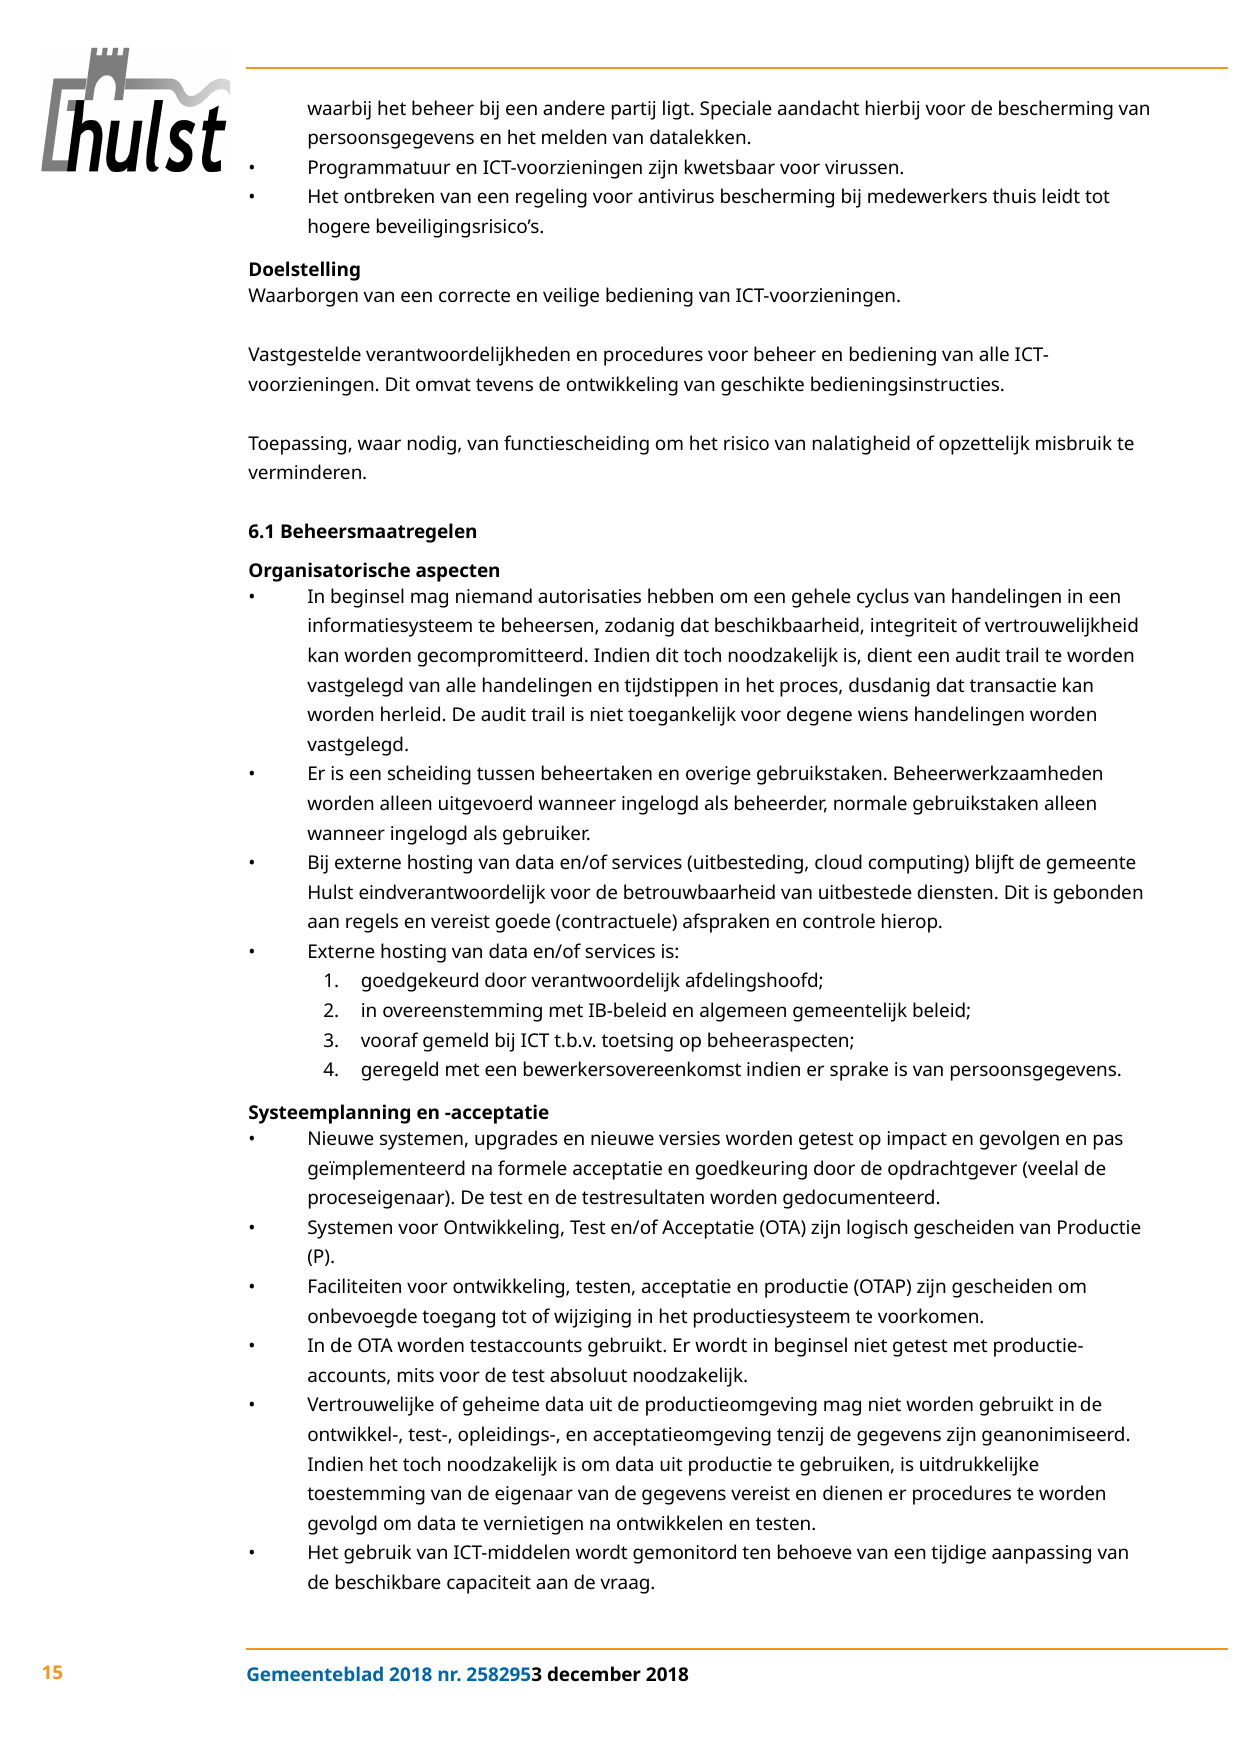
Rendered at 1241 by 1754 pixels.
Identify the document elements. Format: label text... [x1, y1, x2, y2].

list Het gebruik van ICT-middelen wordt gemonitord ten behoeve van een tijdige aanpassing van de beschikbare capaciteit aan de vraag. [248, 1539, 1152, 1595]
list Het ontbreken van een regeling voor antivirus bescherming bij medewerkers thuis leidt tot hogere beveiligingsrisico’s. [248, 183, 1152, 239]
list In beginsel mag niemand autorisaties hebben om een gehele cyclus van handelingen in een informatiesysteem te beheersen, zodanig dat beschikbaarheid, integriteit of vertrouwelijkheid kan worden gecompromitteerd. Indien dit toch noodzakelijk is, dient een audit trail te worden vastgelegd van alle handelingen en tijdstippen in het proces, dusdanig dat transactie kan worden herleid. De audit trail is niet toegankelijk voor degene wiens handelingen worden vastgelegd. [248, 583, 1152, 757]
list Vertrouwelijke of geheime data uit de productieomgeving mag niet worden gebruikt in de ontwikkel-, test-, opleidings-, en acceptatieomgeving tenzij de gegevens zijn geanonimiseerd. Indien het toch noodzakelijk is om data uit productie te gebruiken, is uitdrukkelijke toestemming van de eigenaar van de gegevens vereist en dienen er procedures te worden gevolgd om data te vernietigen na ontwikkelen en testen. [248, 1392, 1152, 1536]
list Externe hosting van data en/of services is: [248, 938, 1152, 964]
list Er is een scheiding tussen beheertaken en overige gebruikstaken. Beheerwerkzaamheden worden alleen uitgevoerd wanneer ingelogd als beheerder, normale gebruikstaken alleen wanneer ingelogd als gebruiker. [248, 761, 1152, 846]
list waarbij het beheer bij een andere partij ligt. Speciale aandacht hierbij voor de bescherming van persoonsgegevens en het melden van datalekken. [248, 95, 1152, 150]
list in overeenstemming met IB-beleid en algemeen gemeentelijk beleid; [323, 997, 1152, 1023]
text Doelstelling [248, 256, 1152, 282]
text Systeemplanning en -acceptatie [248, 1099, 1152, 1125]
list Faciliteiten voor ontwikkeling, testen, acceptatie en productie (OTAP) zijn gescheiden om onbevoegde toegang tot of wijziging in het productiesysteem te voorkomen. [248, 1273, 1152, 1328]
text Organisatorische aspecten [248, 557, 1152, 583]
list Programmatuur en ICT-voorzieningen zijn kwetsbaar voor virussen. [248, 154, 1152, 180]
text 6.1 Beheersmaatregelen [248, 518, 1152, 544]
list Bij externe hosting van data en/of services (uitbesteding, cloud computing) blijft de gemeente Hulst eindverantwoordelijk voor de betrouwbaarheid van uitbestede diensten. Dit is gebonden aan regels en vereist goede (contractuele) afspraken en controle hierop. [248, 849, 1152, 934]
picture [41, 47, 231, 172]
list Systemen voor Ontwikkeling, Test en/of Acceptatie (OTA) zijn logisch gescheiden van Productie (P). [248, 1214, 1152, 1269]
list In de OTA worden testaccounts gebruikt. Er wordt in beginsel niet getest met productie-accounts, mits voor de test absoluut noodzakelijk. [248, 1332, 1152, 1388]
list geregeld met een bewerkersovereenkomst indien er sprake is van persoonsgegevens. [323, 1056, 1152, 1082]
list Nieuwe systemen, upgrades en nieuwe versies worden getest op impact en gevolgen en pas geïmplementeerd na formele acceptatie en goedkeuring door de opdrachtgever (veelal de proceseigenaar). De test en de testresultaten worden gedocumenteerd. [248, 1125, 1152, 1210]
table_header Waarborgen van een correcte en veilige bediening van ICT-voorzieningen. Vastgestelde verantwoordelijkheden en procedures voor beheer en bediening van alle ICT-voorzieningen. Dit omvat tevens de ontwikkeling van geschikte bedieningsinstructies. Toepassing, waar nodig, van functiescheiding om het risico van nalatigheid of opzettelijk misbruik te verminderen. [248, 282, 1152, 485]
list vooraf gemeld bij ICT t.b.v. toetsing op beheeraspecten; [323, 1027, 1152, 1053]
list goedgekeurd door verantwoordelijk afdelingshoofd; [323, 968, 1152, 993]
